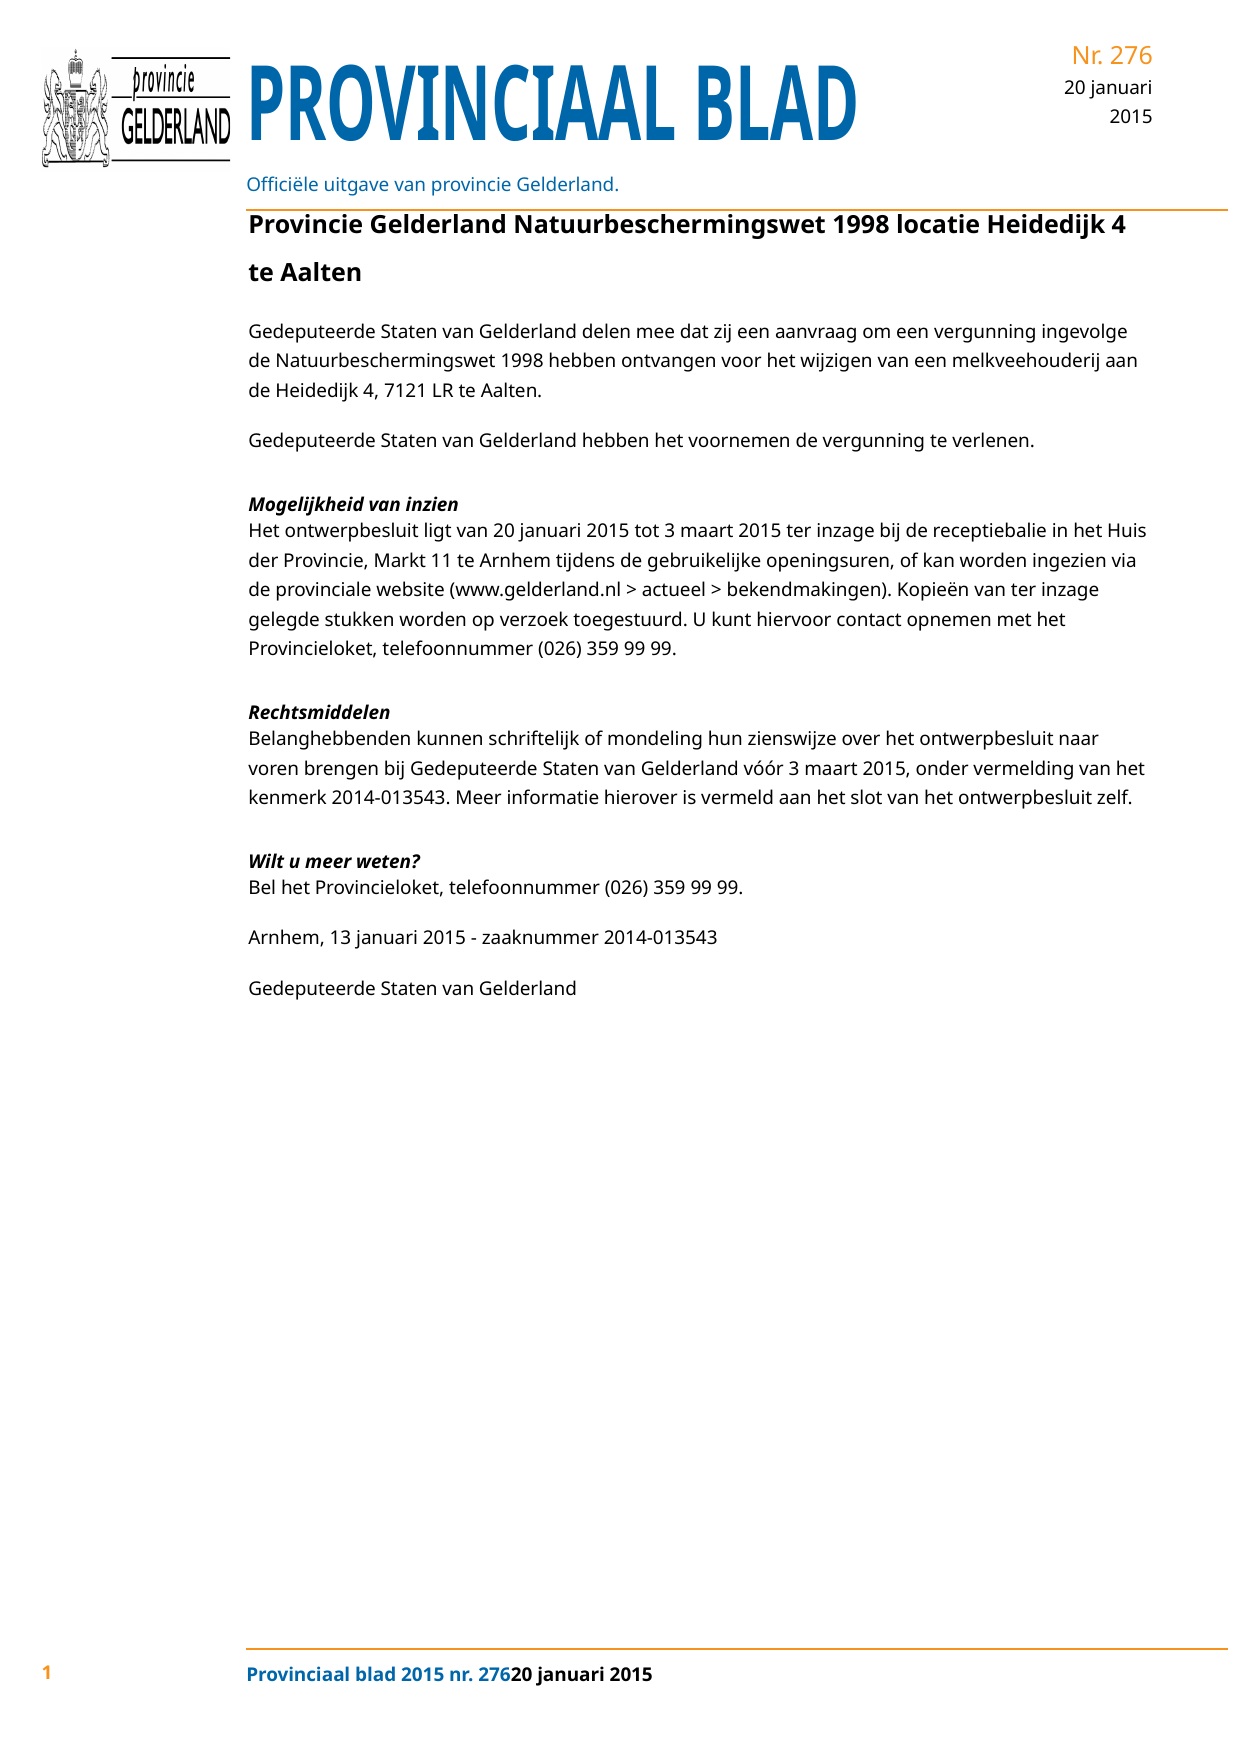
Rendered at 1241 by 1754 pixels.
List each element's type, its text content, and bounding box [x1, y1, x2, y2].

text Gedeputeerde Staten van Gelderland hebben het voornemen de vergunning te verlenen. [248, 427, 1152, 453]
text Gedeputeerde Staten van Gelderland delen mee dat zij een aanvraag om een vergunning ingevolge de Natuurbeschermingswet 1998 hebben ontvangen voor het wijzigen van een melkveehouderij aan de Heidedijk 4, 7121 LR te Aalten. [248, 318, 1152, 403]
text Belanghebbenden kunnen schriftelijk of mondeling hun zienswijze over het ontwerpbesluit naar voren brengen bij Gedeputeerde Staten van Gelderland vóór 3 maart 2015, onder vermelding van het kenmerk 2014-013543. Meer informatie hierover is vermeld aan het slot van het ontwerpbesluit zelf. [248, 725, 1152, 810]
text Rechtsmiddelen [248, 699, 1152, 725]
text Gedeputeerde Staten van Gelderland [248, 975, 1152, 1001]
text Bel het Provincieloket, telefoonnummer (026) 359 99 99. [248, 874, 1152, 900]
text Wilt u meer weten? [248, 848, 1152, 874]
picture [41, 47, 231, 172]
text Mogelijkheid van inzien [248, 491, 1152, 517]
text Het ontwerpbesluit ligt van 20 januari 2015 tot 3 maart 2015 ter inzage bij de receptiebalie in het Huis der Provincie, Markt 11 te Arnhem tijdens de gebruikelijke openingsuren, of kan worden ingezien via de provinciale website (www.gelderland.nl > actueel > bekendmakingen). Kopieën van ter inzage gelegde stukken worden op verzoek toegestuurd. U kunt hiervoor contact opnemen met het Provincieloket, telefoonnummer (026) 359 99 99. [248, 517, 1152, 661]
text Arnhem, 13 januari 2015 - zaaknummer 2014-013543 [248, 924, 1152, 950]
text Provincie Gelderland Natuurbeschermingswet 1998 locatie Heidedijk 4 te Aalten [248, 211, 1152, 288]
